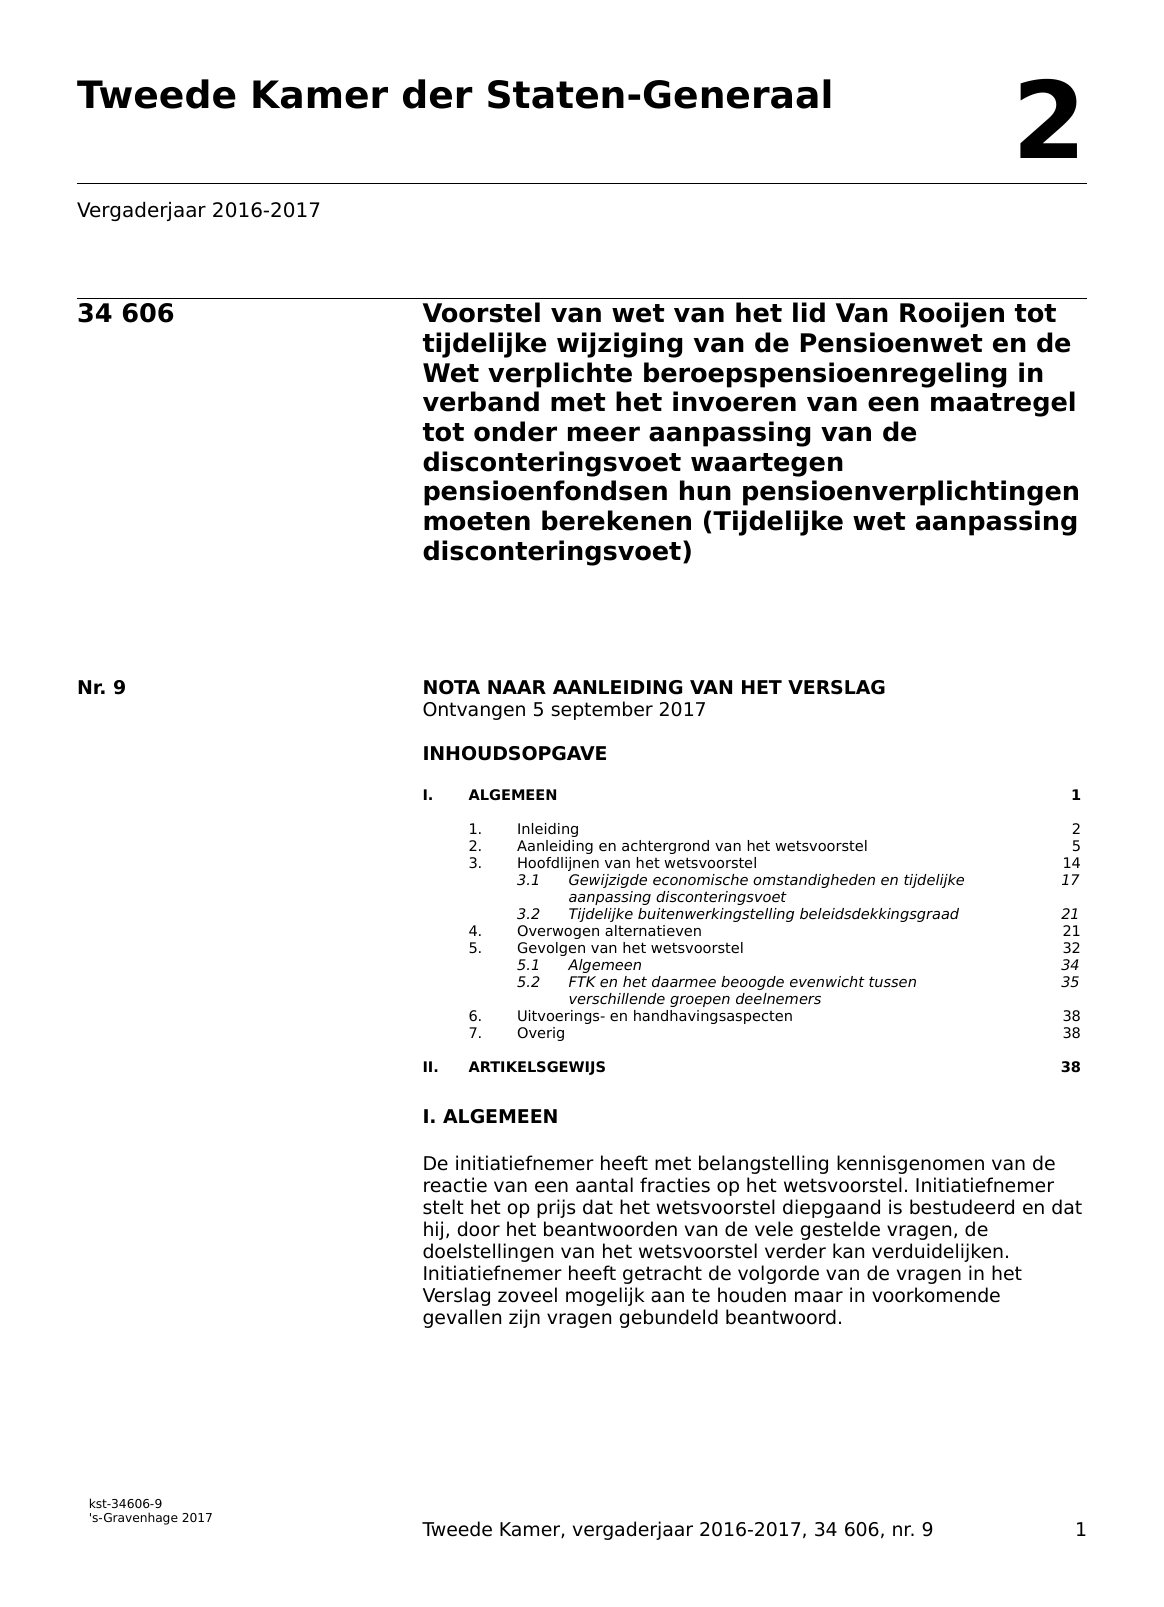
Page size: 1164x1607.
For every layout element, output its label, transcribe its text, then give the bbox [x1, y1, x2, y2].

table_cell [422, 906, 462, 923]
table_cell Gevolgen van het wetsvoorstel [511, 940, 1021, 957]
table_cell 2 [1021, 821, 1087, 838]
table_header ALGEMEEN [462, 787, 1021, 804]
table_header Tweede Kamer der Staten-Generaal [77, 59, 886, 183]
table_cell Vergaderjaar 2016-2017 [77, 184, 1087, 298]
table_cell Overig [511, 1025, 1021, 1042]
table_cell 3.2 [511, 906, 562, 923]
table_cell [422, 855, 462, 872]
table_cell [422, 1025, 462, 1042]
subtitle INHOUDSOPGAVE [422, 743, 1087, 765]
table_cell 5. [462, 940, 511, 957]
table_cell 38 [1021, 1059, 1087, 1076]
table_cell 7. [462, 1025, 511, 1042]
table_header 2 [886, 59, 1087, 183]
table_cell Overwogen alternatieven [511, 923, 1021, 940]
table_cell II. [422, 1059, 462, 1076]
table_cell 34 [1021, 957, 1087, 974]
text kst-34606-9 [88, 1497, 323, 1511]
table_cell 5.1 [511, 957, 562, 974]
subtitle 34 606 Voorstel van wet van het lid Van Rooijen tot tijdelijke wijziging van de Pensioenwet en de Wet verplichte beroepspensioenregeling in verband met het invoeren van een maatregel tot onder meer aanpassing van de disconteringsvoet waartegen pensioenfondsen hun pensioenverplichtingen moeten berekenen (Tijdelijke wet aanpassing disconteringsvoet) [77, 299, 1087, 566]
table_cell Algemeen [562, 957, 1021, 974]
table_cell ARTIKELSGEWIJS [462, 1059, 1021, 1076]
table_cell 32 [1021, 940, 1087, 957]
table_cell 4. [462, 923, 511, 940]
table_cell 3.1 [511, 872, 562, 906]
table_cell Aanleiding en achtergrond van het wetsvoorstel [511, 838, 1021, 855]
table_cell [422, 923, 462, 940]
subtitle I. ALGEMEEN [422, 1106, 1087, 1128]
text De initiatiefnemer heeft met belangstelling kennisgenomen van de reactie van een aantal fracties op het wetsvoorstel. Initiatiefnemer stelt het op prijs dat het wetsvoorstel diepgaand is bestudeerd en dat hij, door het beantwoorden van de vele gestelde vragen, de doelstellingen van het wetsvoorstel verder kan verduidelijken. Initiatiefnemer heeft getracht de volgorde van de vragen in het Verslag zoveel mogelijk aan te houden maar in voorkomende gevallen zijn vragen gebundeld beantwoord. [422, 1153, 1087, 1329]
table_cell 5 [1021, 838, 1087, 855]
table_cell [422, 974, 462, 1008]
table_cell [462, 974, 511, 1008]
table_cell [422, 838, 462, 855]
table_cell [422, 1008, 462, 1025]
table_cell 38 [1021, 1025, 1087, 1042]
table_cell [462, 957, 511, 974]
table_cell [462, 906, 511, 923]
table_cell 14 [1021, 855, 1087, 872]
table_cell 17 [1021, 872, 1087, 906]
text Ontvangen 5 september 2017 [422, 699, 1087, 721]
table_cell [422, 804, 1087, 821]
table_cell 5.2 [511, 974, 562, 1008]
table_cell [462, 872, 511, 906]
table_cell 6. [462, 1008, 511, 1025]
table_cell [422, 1042, 1087, 1059]
table_cell Gewijzigde economische omstandigheden en tijdelijke aanpassing disconteringsvoet [562, 872, 1021, 906]
table_cell [422, 940, 462, 957]
table_cell 21 [1021, 906, 1087, 923]
table_cell FTK en het daarmee beoogde evenwicht tussen verschillende groepen deelnemers [562, 974, 1021, 1008]
table_cell [422, 957, 462, 974]
table_cell [422, 872, 462, 906]
table_cell Tijdelijke buitenwerkingstelling beleidsdekkingsgraad [562, 906, 1021, 923]
table_cell Hoofdlijnen van het wetsvoorstel [511, 855, 1021, 872]
table_cell 21 [1021, 923, 1087, 940]
subtitle Nr. 9 NOTA NAAR AANLEIDING VAN HET VERSLAG [77, 677, 1087, 699]
table_header I. [422, 787, 462, 804]
table_cell Uitvoerings- en handhavingsaspecten [511, 1008, 1021, 1025]
table_cell 2. [462, 838, 511, 855]
text 's-Gravenhage 2017 [88, 1511, 323, 1525]
table_cell 3. [462, 855, 511, 872]
table_cell 35 [1021, 974, 1087, 1008]
table_cell Inleiding [511, 821, 1021, 838]
table_cell 38 [1021, 1008, 1087, 1025]
table_cell [422, 821, 462, 838]
table_header 1 [1021, 787, 1087, 804]
table_cell 1. [462, 821, 511, 838]
